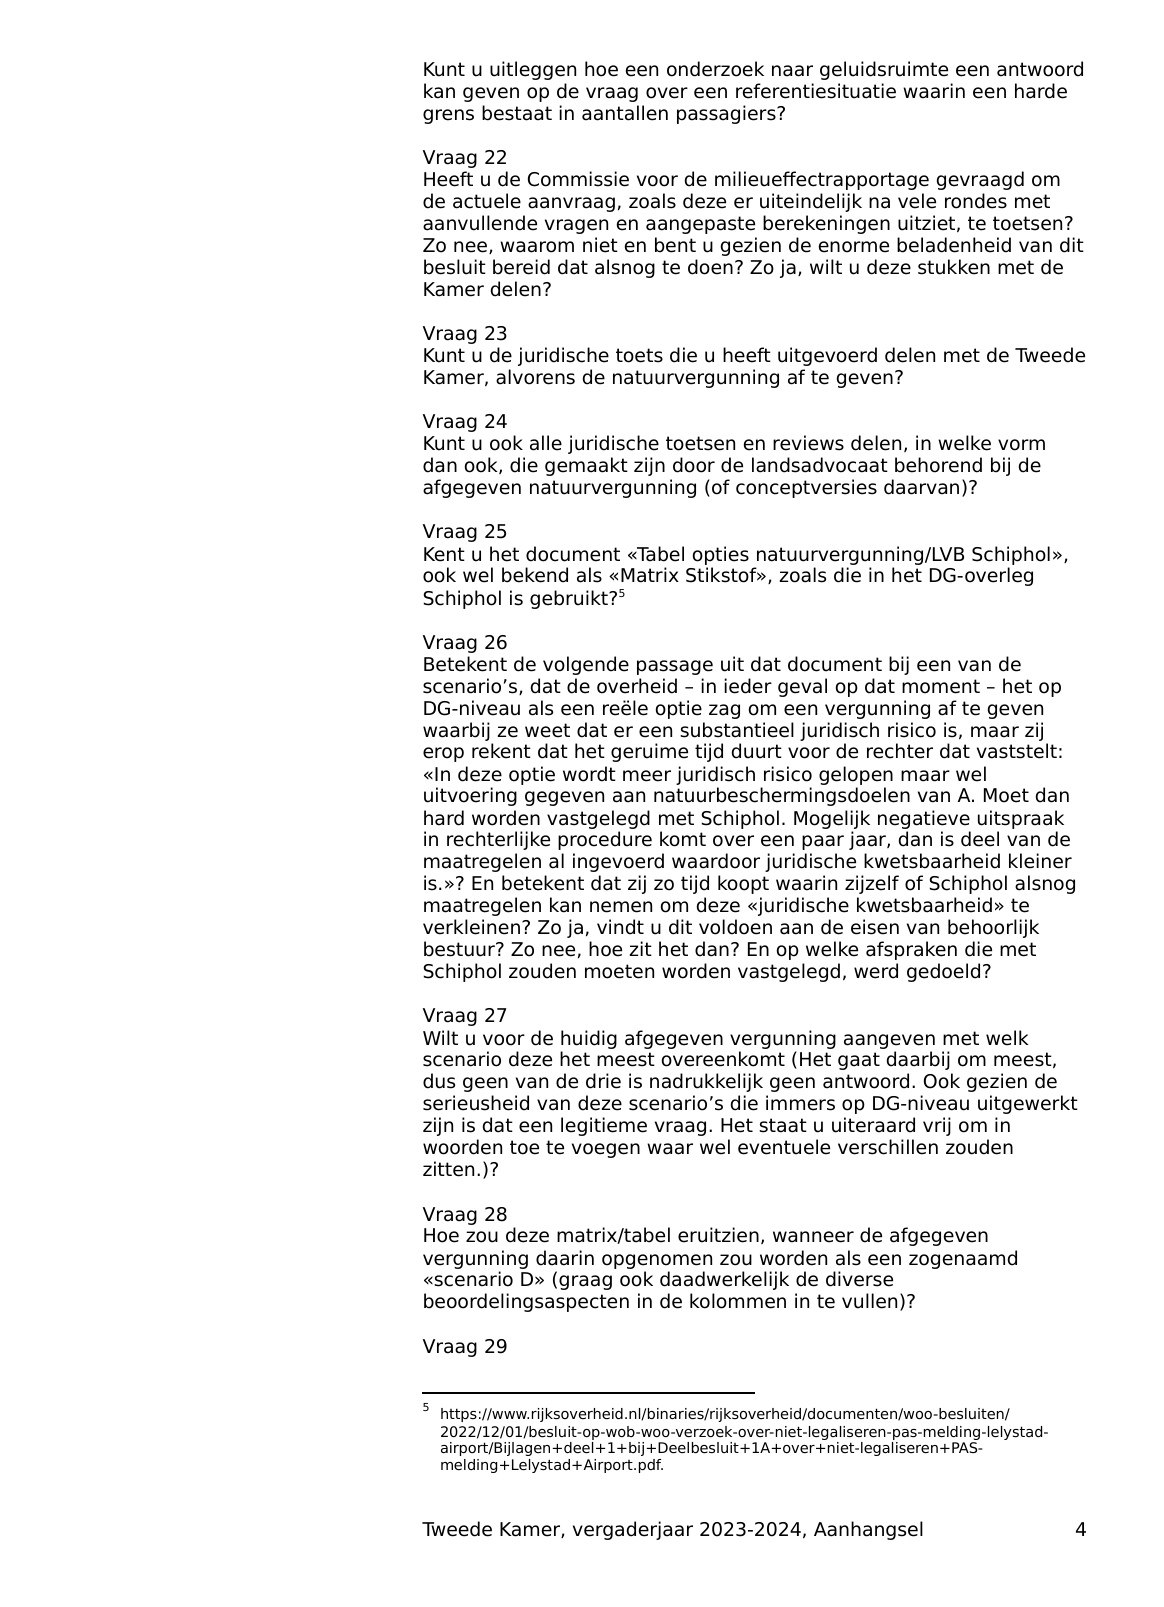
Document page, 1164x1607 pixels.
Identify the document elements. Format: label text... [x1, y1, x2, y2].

text Heeft u de Commissie voor de milieueffectrapportage gevraagd om de actuele aanvraag, zoals deze er uiteindelijk na vele rondes met aanvullende vragen en aangepaste berekeningen uitziet, te toetsen? Zo nee, waarom niet en bent u gezien de enorme beladenheid van dit besluit bereid dat alsnog te doen? Zo ja, wilt u deze stukken met de Kamer delen? [422, 169, 1087, 301]
text Vraag 27 [422, 1005, 1087, 1027]
text Wilt u voor de huidig afgegeven vergunning aangeven met welk scenario deze het meest overeenkomt (Het gaat daarbij om meest, dus geen van de drie is nadrukkelijk geen antwoord. Ook gezien de serieusheid van deze scenario’s die immers op DG-niveau uitgewerkt zijn is dat een legitieme vraag. Het staat u uiteraard vrij om in woorden toe te voegen waar wel eventuele verschillen zouden zitten.)? [422, 1027, 1087, 1181]
text Vraag 26 [422, 632, 1087, 653]
text Vraag 23 [422, 323, 1087, 345]
text Kent u het document «Tabel opties natuurvergunning/LVB Schiphol», ook wel bekend als «Matrix Stikstof», zoals die in het DG-overleg Schiphol is gebruikt? [422, 543, 1087, 609]
text Vraag 28 [422, 1203, 1087, 1225]
text Vraag 29 [422, 1336, 1087, 1357]
text Betekent de volgende passage uit dat document bij een van de scenario’s, dat de overheid – in ieder geval op dat moment – het op DG-niveau als een reële optie zag om een vergunning af te geven waarbij ze weet dat er een substantieel juridisch risico is, maar zij erop rekent dat het geruime tijd duurt voor de rechter dat vaststelt: «In deze optie wordt meer juridisch risico gelopen maar wel uitvoering gegeven aan natuurbeschermingsdoelen van A. Moet dan hard worden vastgelegd met Schiphol. Mogelijk negatieve uitspraak in rechterlijke procedure komt over een paar jaar, dan is deel van de maatregelen al ingevoerd waardoor juridische kwetsbaarheid kleiner is.»? En betekent dat zij zo tijd koopt waarin zijzelf of Schiphol alsnog maatregelen kan nemen om deze «juridische kwetsbaarheid» te verkleinen? Zo ja, vindt u dit voldoen aan de eisen van behoorlijk bestuur? Zo nee, hoe zit het dan? En op welke afspraken die met Schiphol zouden moeten worden vastgelegd, werd gedoeld? [422, 653, 1087, 983]
text Vraag 24 [422, 411, 1087, 433]
text https://www.rijksoverheid.nl/binaries/rijksoverheid/documenten/woo-besluiten/2022/12/01/besluit-op-wob-woo-verzoek-over-niet-legaliseren-pas-melding-lelystad-airport/Bijlagen+deel+1+bij+Deelbesluit+1A+over+niet-legaliseren+PAS-melding+Lelystad+Airport.pdf. [422, 1402, 1087, 1474]
text Hoe zou deze matrix/tabel eruitzien, wanneer de afgegeven vergunning daarin opgenomen zou worden als een zogenaamd «scenario D» (graag ook daadwerkelijk de diverse beoordelingsaspecten in de kolommen in te vullen)? [422, 1225, 1087, 1313]
text Kunt u uitleggen hoe een onderzoek naar geluidsruimte een antwoord kan geven op de vraag over een referentiesituatie waarin een harde grens bestaat in aantallen passagiers? [422, 59, 1087, 125]
text Kunt u de juridische toets die u heeft uitgevoerd delen met de Tweede Kamer, alvorens de natuurvergunning af te geven? [422, 345, 1087, 389]
text Kunt u ook alle juridische toetsen en reviews delen, in welke vorm dan ook, die gemaakt zijn door de landsadvocaat behorend bij de afgegeven natuurvergunning (of conceptversies daarvan)? [422, 433, 1087, 499]
text Vraag 25 [422, 521, 1087, 543]
text Vraag 22 [422, 147, 1087, 169]
